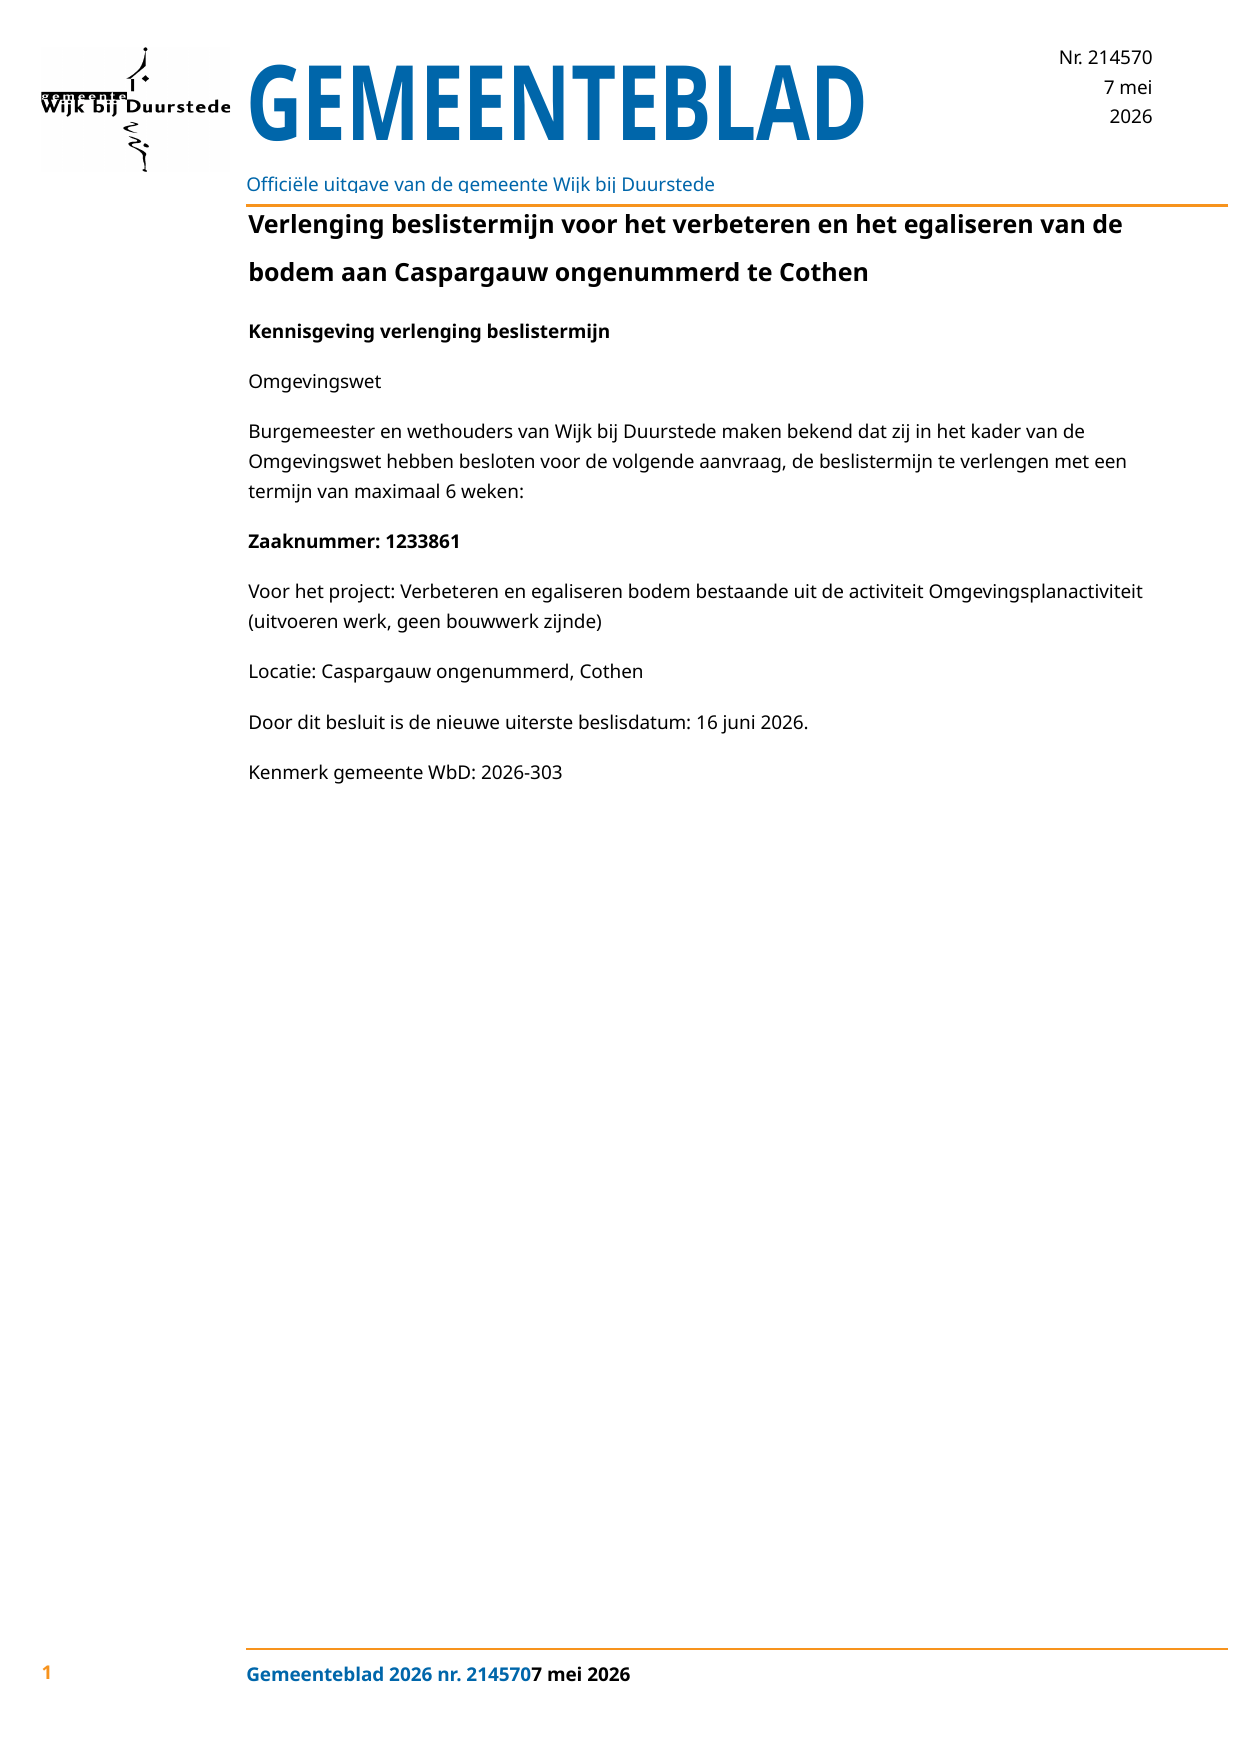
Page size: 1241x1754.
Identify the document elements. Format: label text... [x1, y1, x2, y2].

text Kenmerk gemeente WbD: 2026-303 [248, 759, 1152, 785]
text Verlenging beslistermijn voor het verbeteren en het egaliseren van de bodem aan Caspargauw ongenummerd te Cothen [248, 207, 1152, 288]
text Zaaknummer: 1233861 [248, 528, 1152, 554]
text Door dit besluit is de nieuwe uiterste beslisdatum: 16 juni 2026. [248, 709, 1152, 735]
text Omgevingswet [248, 368, 1152, 394]
picture [41, 47, 231, 172]
text Voor het project: Verbeteren en egaliseren bodem bestaande uit de activiteit Omgevingsplanactiviteit (uitvoeren werk, geen bouwwerk zijnde) [248, 579, 1152, 634]
text Locatie: Caspargauw ongenummerd, Cothen [248, 659, 1152, 684]
text Burgemeester en wethouders van Wijk bij Duurstede maken bekend dat zij in het kader van de Omgevingswet hebben besloten voor de volgende aanvraag, de beslistermijn te verlengen met een termijn van maximaal 6 weken: [248, 419, 1152, 504]
text Kennisgeving verlenging beslistermijn [248, 318, 1152, 344]
